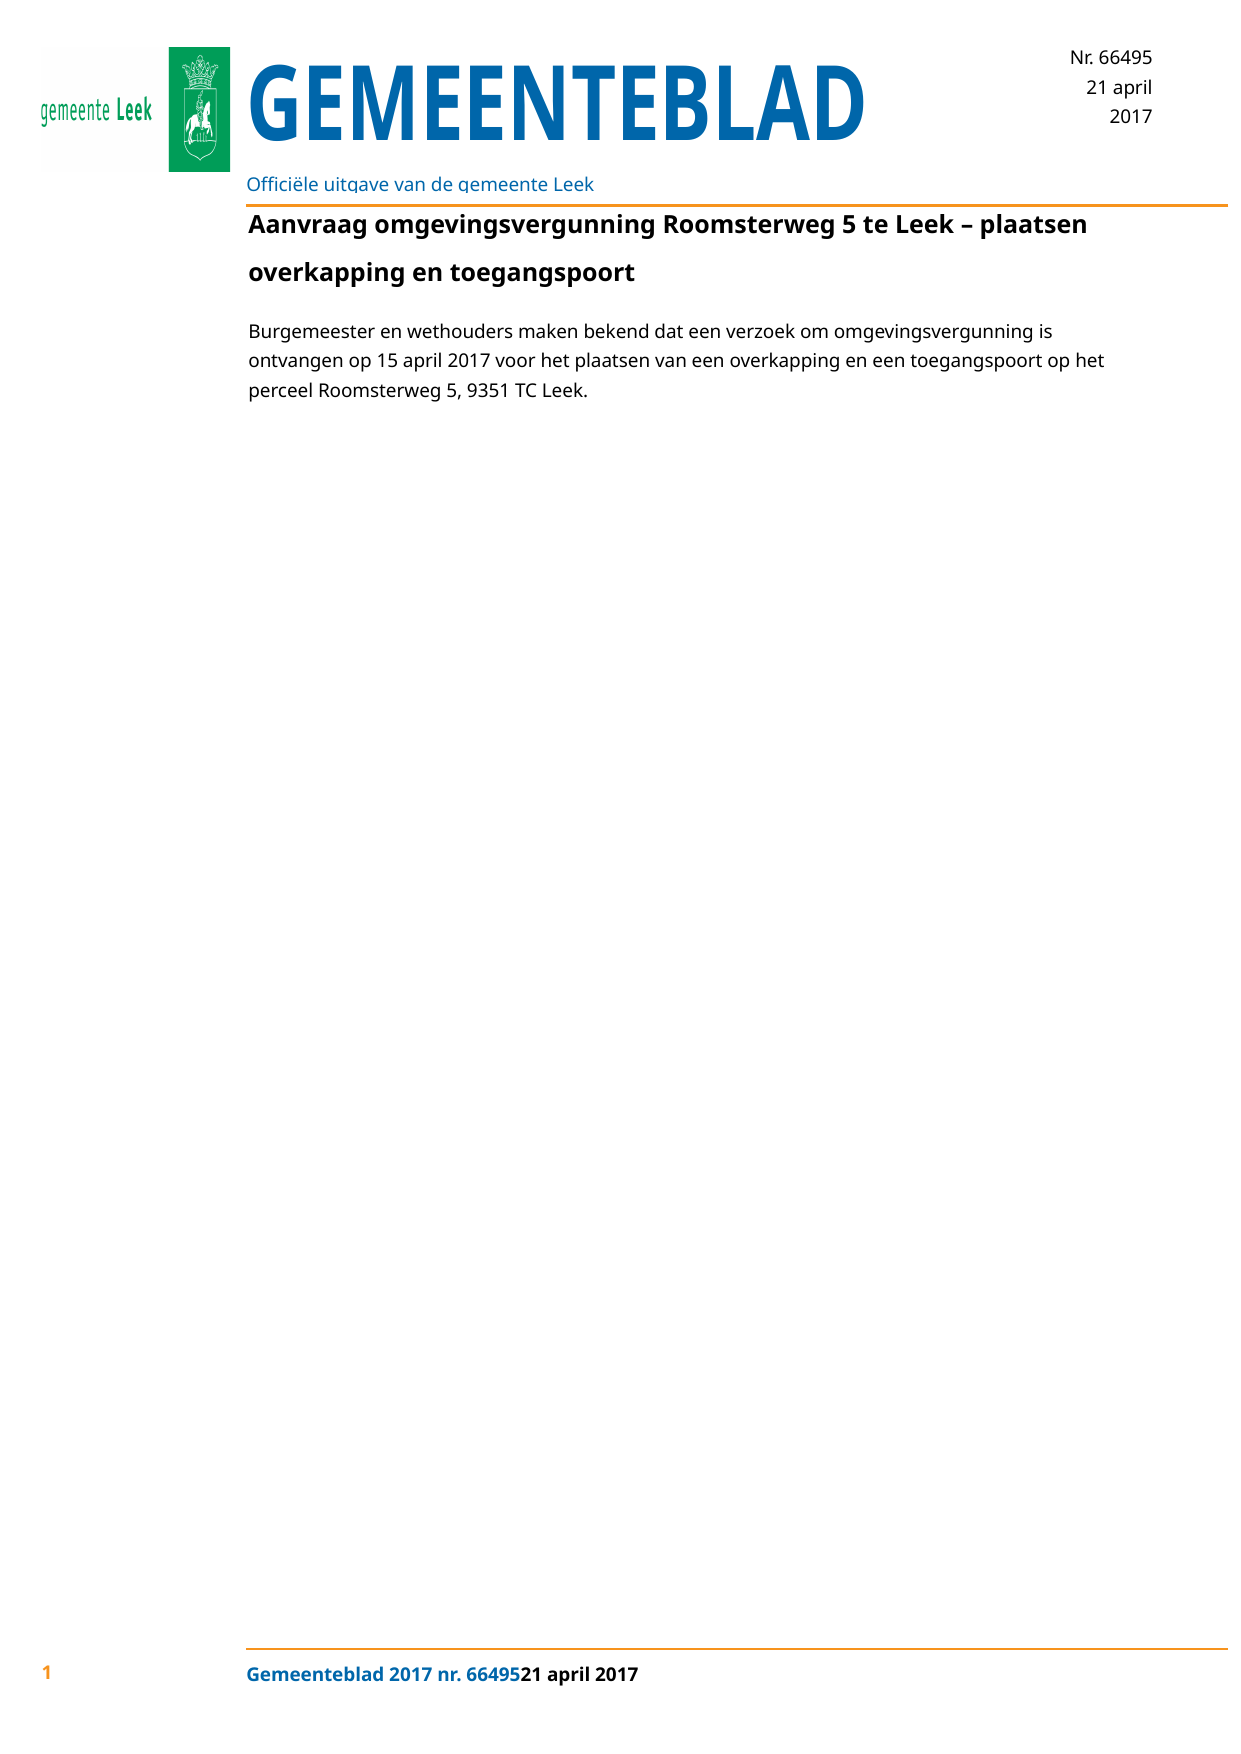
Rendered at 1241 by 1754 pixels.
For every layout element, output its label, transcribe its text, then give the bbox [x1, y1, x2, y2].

text Burgemeester en wethouders maken bekend dat een verzoek om omgevingsvergunning is ontvangen op 15 april 2017 voor het plaatsen van een overkapping en een toegangspoort op het perceel Roomsterweg 5, 9351 TC Leek. [248, 318, 1152, 403]
text Aanvraag omgevingsvergunning Roomsterweg 5 te Leek – plaatsen overkapping en toegangspoort [248, 207, 1152, 288]
picture [41, 47, 231, 172]
